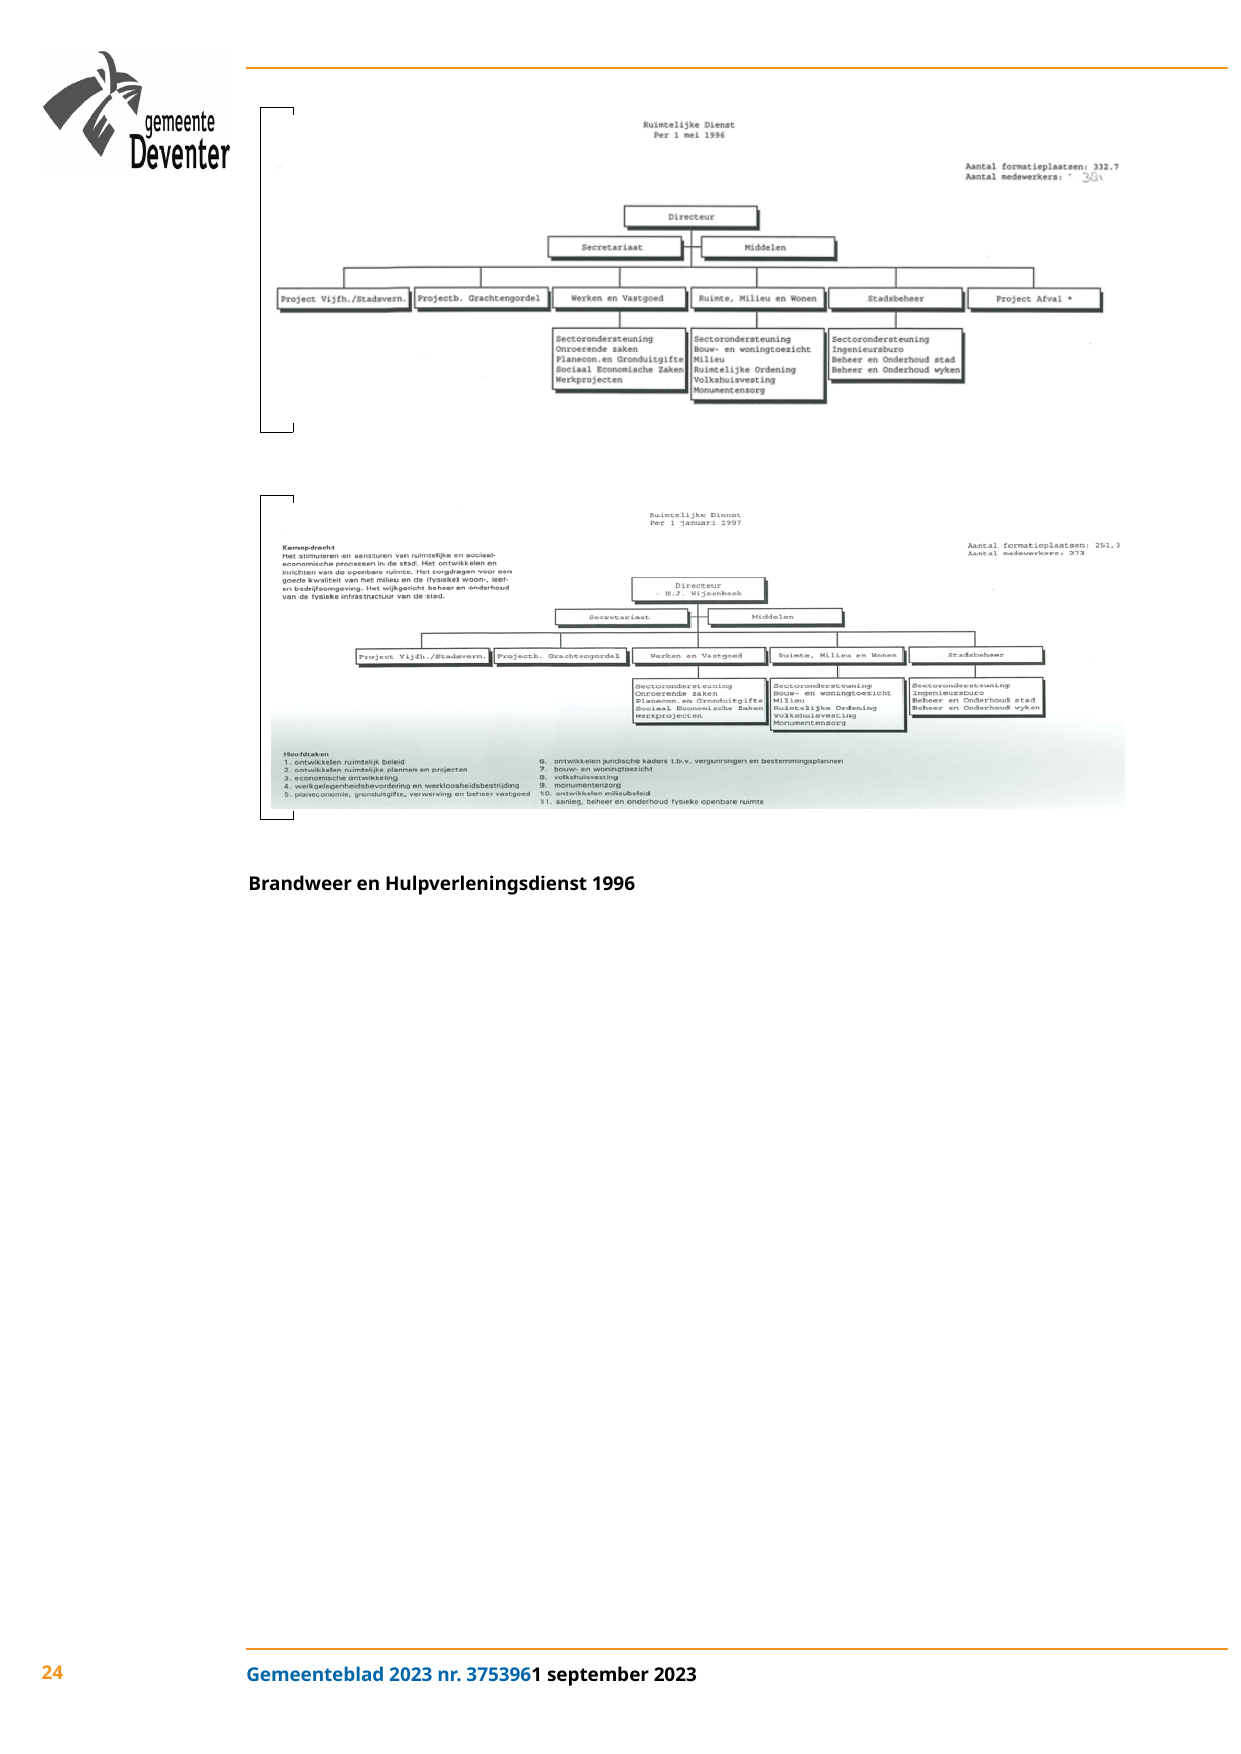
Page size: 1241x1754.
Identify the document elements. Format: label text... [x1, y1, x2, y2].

picture [41, 47, 231, 172]
picture [268, 115, 1125, 423]
text Brandweer en Hulpverleningsdienst 1996 [248, 870, 1152, 896]
picture [268, 503, 1125, 811]
